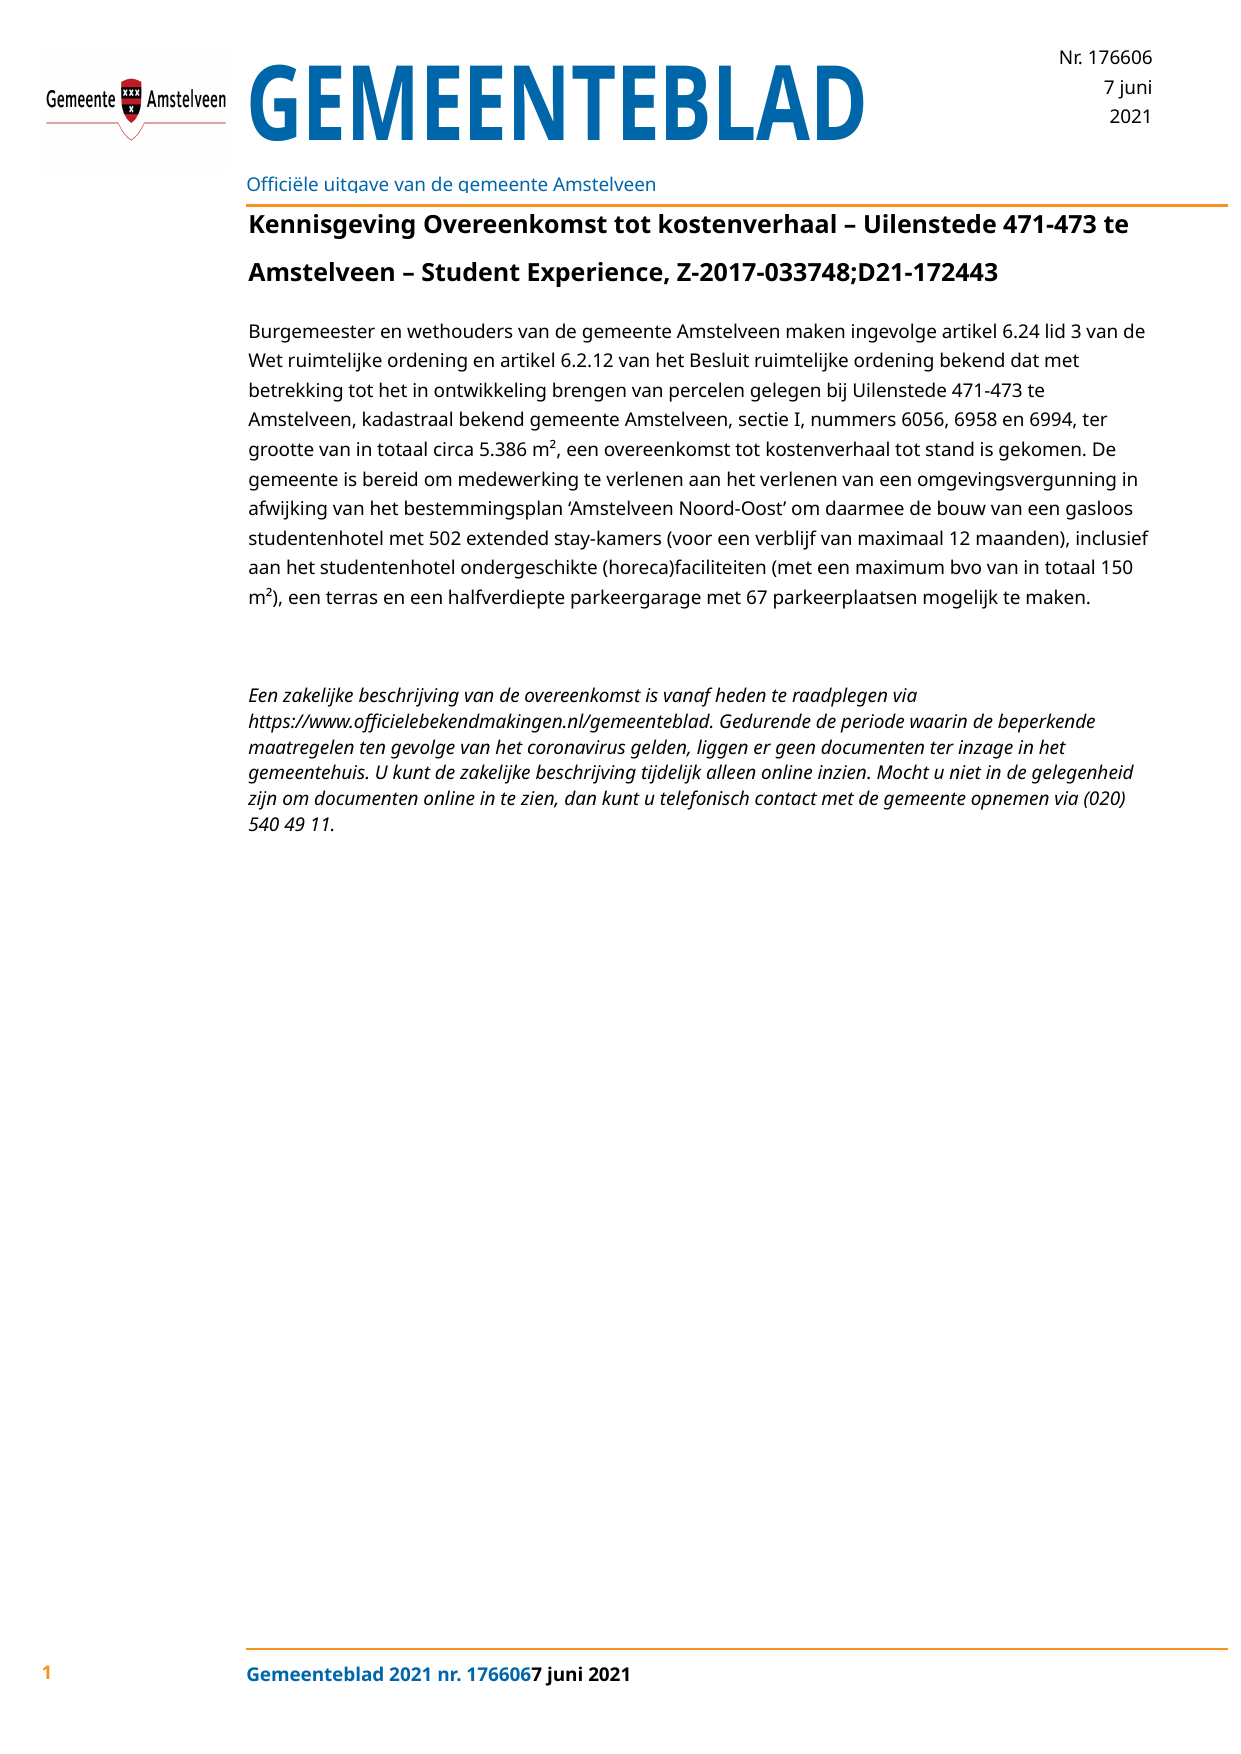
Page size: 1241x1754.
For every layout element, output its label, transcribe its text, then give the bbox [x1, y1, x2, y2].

text Kennisgeving Overeenkomst tot kostenverhaal – Uilenstede 471-473 te Amstelveen – Student Experience, Z-2017-033748;D21-172443 [248, 207, 1152, 288]
text Een zakelijke beschrijving van de overeenkomst is vanaf heden te raadplegen via https://www.officielebekendmakingen.nl/gemeenteblad. Gedurende de periode waarin de beperkende maatregelen ten gevolge van het coronavirus gelden, liggen er geen documenten ter inzage in het gemeentehuis. U kunt de zakelijke beschrijving tijdelijk alleen online inzien. Mocht u niet in de gelegenheid zijn om documenten online in te zien, dan kunt u telefonisch contact met de gemeente opnemen via (020) 540 49 11. [248, 682, 1152, 837]
text Burgemeester en wethouders van de gemeente Amstelveen maken ingevolge artikel 6.24 lid 3 van de Wet ruimtelijke ordening en artikel 6.2.12 van het Besluit ruimtelijke ordening bekend dat met betrekking tot het in ontwikkeling brengen van percelen gelegen bij Uilenstede 471-473 te Amstelveen, kadastraal bekend gemeente Amstelveen, sectie I, nummers 6056, 6958 en 6994, ter grootte van in totaal circa 5.386 m², een overeenkomst tot kostenverhaal tot stand is gekomen. De gemeente is bereid om medewerking te verlenen aan het verlenen van een omgevingsvergunning in afwijking van het bestemmingsplan ‘Amstelveen Noord-Oost’ om daarmee de bouw van een gasloos studentenhotel met 502 extended stay-kamers (voor een verblijf van maximaal 12 maanden), inclusief aan het studentenhotel ondergeschikte (horeca)faciliteiten (met een maximum bvo van in totaal 150 m²), een terras en een halfverdiepte parkeergarage met 67 parkeerplaatsen mogelijk te maken. [248, 318, 1152, 610]
picture [41, 47, 231, 172]
